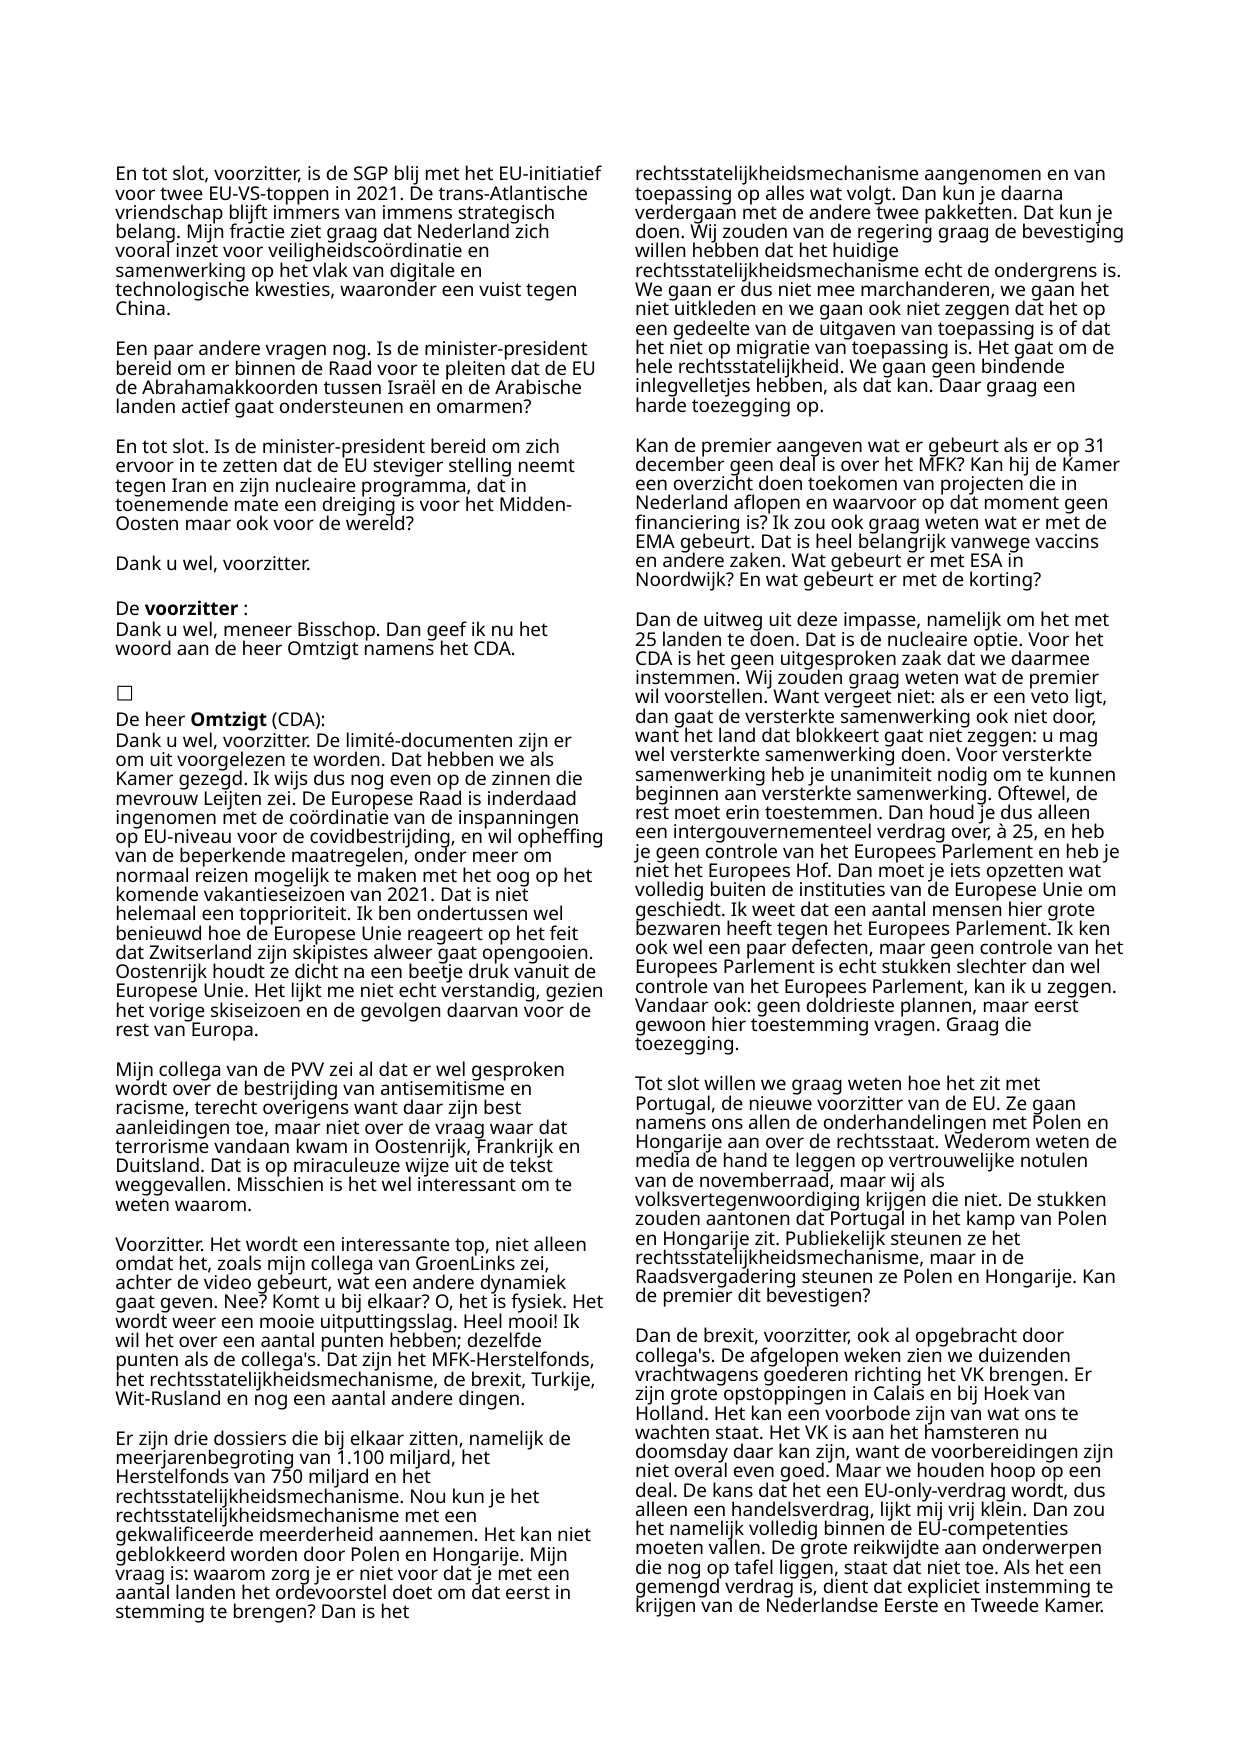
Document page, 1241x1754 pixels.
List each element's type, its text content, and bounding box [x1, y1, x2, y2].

text Mijn collega van de PVV zei al dat er wel gesproken wordt over de bestrijding van antisemitisme en racisme, terecht overigens want daar zijn best aanleidingen toe, maar niet over de vraag waar dat terrorisme vandaan kwam in Oostenrijk, Frankrijk en Duitsland. Dat is op miraculeuze wijze uit de tekst weggevallen. Misschien is het wel interessant om te weten waarom. [115, 1061, 605, 1215]
text En tot slot, voorzitter, is de SGP blij met het EU-initiatief voor twee EU-VS-toppen in 2021. De trans-Atlantische vriendschap blijft immers van immens strategisch belang. Mijn fractie ziet graag dat Nederland zich vooral inzet voor veiligheidscoördinatie en samenwerking op het vlak van digitale en technologische kwesties, waaronder een vuist tegen China. [115, 165, 605, 319]
text Dank u wel, meneer Bisschop. Dan geef ik nu het woord aan de heer Omtzigt namens het CDA. [115, 621, 605, 659]
text Kan de premier aangeven wat er gebeurt als er op 31 december geen deal is over het MFK? Kan hij de Kamer een overzicht doen toekomen van projecten die in Nederland aflopen en waarvoor op dat moment geen financiering is? Ik zou ook graag weten wat er met de EMA gebeurt. Dat is heel belangrijk vanwege vaccins en andere zaken. Wat gebeurt er met ESA in Noordwijk? En wat gebeurt er met de korting? [635, 437, 1125, 591]
text Voorzitter. Het wordt een interessante top, niet alleen omdat het, zoals mijn collega van GroenLinks zei, achter de video gebeurt, wat een andere dynamiek gaat geven. Nee? Komt u bij elkaar? O, het is fysiek. Het wordt weer een mooie uitputtingsslag. Heel mooi! Ik wil het over een aantal punten hebben; dezelfde punten als de collega's. Dat zijn het MFK-Herstelfonds, het rechtsstatelijkheidsmechanisme, de brexit, Turkije, Wit-Rusland en nog een aantal andere dingen. [115, 1236, 605, 1409]
text Een paar andere vragen nog. Is de minister-president bereid om er binnen de Raad voor te pleiten dat de EU de Abrahamakkoorden tussen Israël en de Arabische landen actief gaat ondersteunen en omarmen? [115, 340, 605, 417]
text rechtsstatelijkheidsmechanisme aangenomen en van toepassing op alles wat volgt. Dan kun je daarna verdergaan met de andere twee pakketten. Dat kun je doen. Wij zouden van de regering graag de bevestiging willen hebben dat het huidige rechtsstatelijkheidsmechanisme echt de ondergrens is. We gaan er dus niet mee marchanderen, we gaan het niet uitkleden en we gaan ook niet zeggen dat het op een gedeelte van de uitgaven van toepassing is of dat het niet op migratie van toepassing is. Het gaat om de hele rechtsstatelijkheid. We gaan geen bindende inlegvelletjes hebben, als dat kan. Daar graag een harde toezegging op. [635, 165, 1125, 416]
text En tot slot. Is de minister-president bereid om zich ervoor in te zetten dat de EU steviger stelling neemt tegen Iran en zijn nucleaire programma, dat in toenemende mate een dreiging is voor het Midden-Oosten maar ook voor de wereld? [115, 438, 605, 534]
text De heer Omtzigt (CDA): [115, 706, 605, 732]
text Tot slot willen we graag weten hoe het zit met Portugal, de nieuwe voorzitter van de EU. Ze gaan namens ons allen de onderhandelingen met Polen en Hongarije aan over de rechtsstaat. Wederom weten de media de hand te leggen op vertrouwelijke notulen van de novemberraad, maar wij als volksvertegenwoordiging krijgen die niet. De stukken zouden aantonen dat Portugal in het kamp van Polen en Hongarije zit. Publiekelijk steunen ze het rechtsstatelijkheidsmechanisme, maar in de Raadsvergadering steunen ze Polen en Hongarije. Kan de premier dit bevestigen? [635, 1075, 1125, 1307]
text De voorzitter : [115, 595, 605, 621]
text Er zijn drie dossiers die bij elkaar zitten, namelijk de meerjarenbegroting van 1.100 miljard, het Herstelfonds van 750 miljard en het rechtsstatelijkheidsmechanisme. Nou kun je het rechtsstatelijkheidsmechanisme met een gekwalificeerde meerderheid aannemen. Het kan niet geblokkeerd worden door Polen en Hongarije. Mijn vraag is: waarom zorg je er niet voor dat je met een aantal landen het ordevoorstel doet om dat eerst in stemming te brengen? Dan is het [115, 1430, 605, 1623]
text Dan de brexit, voorzitter, ook al opgebracht door collega's. De afgelopen weken zien we duizenden vrachtwagens goederen richting het VK brengen. Er zijn grote opstoppingen in Calais en bij Hoek van Holland. Het kan een voorbode zijn van wat ons te wachten staat. Het VK is aan het hamsteren nu doomsday daar kan zijn, want de voorbereidingen zijn niet overal even goed. Maar we houden hoop op een deal. De kans dat het een EU-only-verdrag wordt, dus alleen een handelsverdrag, lijkt mij vrij klein. Dan zou het namelijk volledig binnen de EU-competenties moeten vallen. De grote reikwijdte aan onderwerpen die nog op tafel liggen, staat dat niet toe. Als het een gemengd verdrag is, dient dat expliciet instemming te krijgen van de Nederlandse Eerste en Tweede Kamer. [635, 1327, 1125, 1616]
text Dank u wel, voorzitter. [115, 555, 605, 574]
text Dan de uitweg uit deze impasse, namelijk om het met 25 landen te doen. Dat is de nucleaire optie. Voor het CDA is het geen uitgesproken zaak dat we daarmee instemmen. Wij zouden graag weten wat de premier wil voorstellen. Want vergeet niet: als er een veto ligt, dan gaat de versterkte samenwerking ook niet door, want het land dat blokkeert gaat niet zeggen: u mag wel versterkte samenwerking doen. Voor versterkte samenwerking heb je unanimiteit nodig om te kunnen beginnen aan versterkte samenwerking. Oftewel, de rest moet erin toestemmen. Dan houd je dus alleen een intergouvernementeel verdrag over, à 25, en heb je geen controle van het Europees Parlement en heb je niet het Europees Hof. Dan moet je iets opzetten wat volledig buiten de instituties van de Europese Unie om geschiedt. Ik weet dat een aantal mensen hier grote bezwaren heeft tegen het Europees Parlement. Ik ken ook wel een paar defecten, maar geen controle van het Europees Parlement is echt stukken slechter dan wel controle van het Europees Parlement, kan ik u zeggen. Vandaar ook: geen doldrieste plannen, maar eerst gewoon hier toestemming vragen. Graag die toezegging. [635, 611, 1125, 1055]
text ⬜ [115, 680, 605, 706]
text Dank u wel, voorzitter. De limité-documenten zijn er om uit voorgelezen te worden. Dat hebben we als Kamer gezegd. Ik wijs dus nog even op de zinnen die mevrouw Leijten zei. De Europese Raad is inderdaad ingenomen met de coördinatie van de inspanningen op EU-niveau voor de covidbestrijding, en wil opheffing van de beperkende maatregelen, onder meer om normaal reizen mogelijk te maken met het oog op het komende vakantieseizoen van 2021. Dat is niet helemaal een topprioriteit. Ik ben ondertussen wel benieuwd hoe de Europese Unie reageert op het feit dat Zwitserland zijn skipistes alweer gaat opengooien. Oostenrijk houdt ze dicht na een beetje druk vanuit de Europese Unie. Het lijkt me niet echt verstandig, gezien het vorige skiseizoen en de gevolgen daarvan voor de rest van Europa. [115, 732, 605, 1040]
